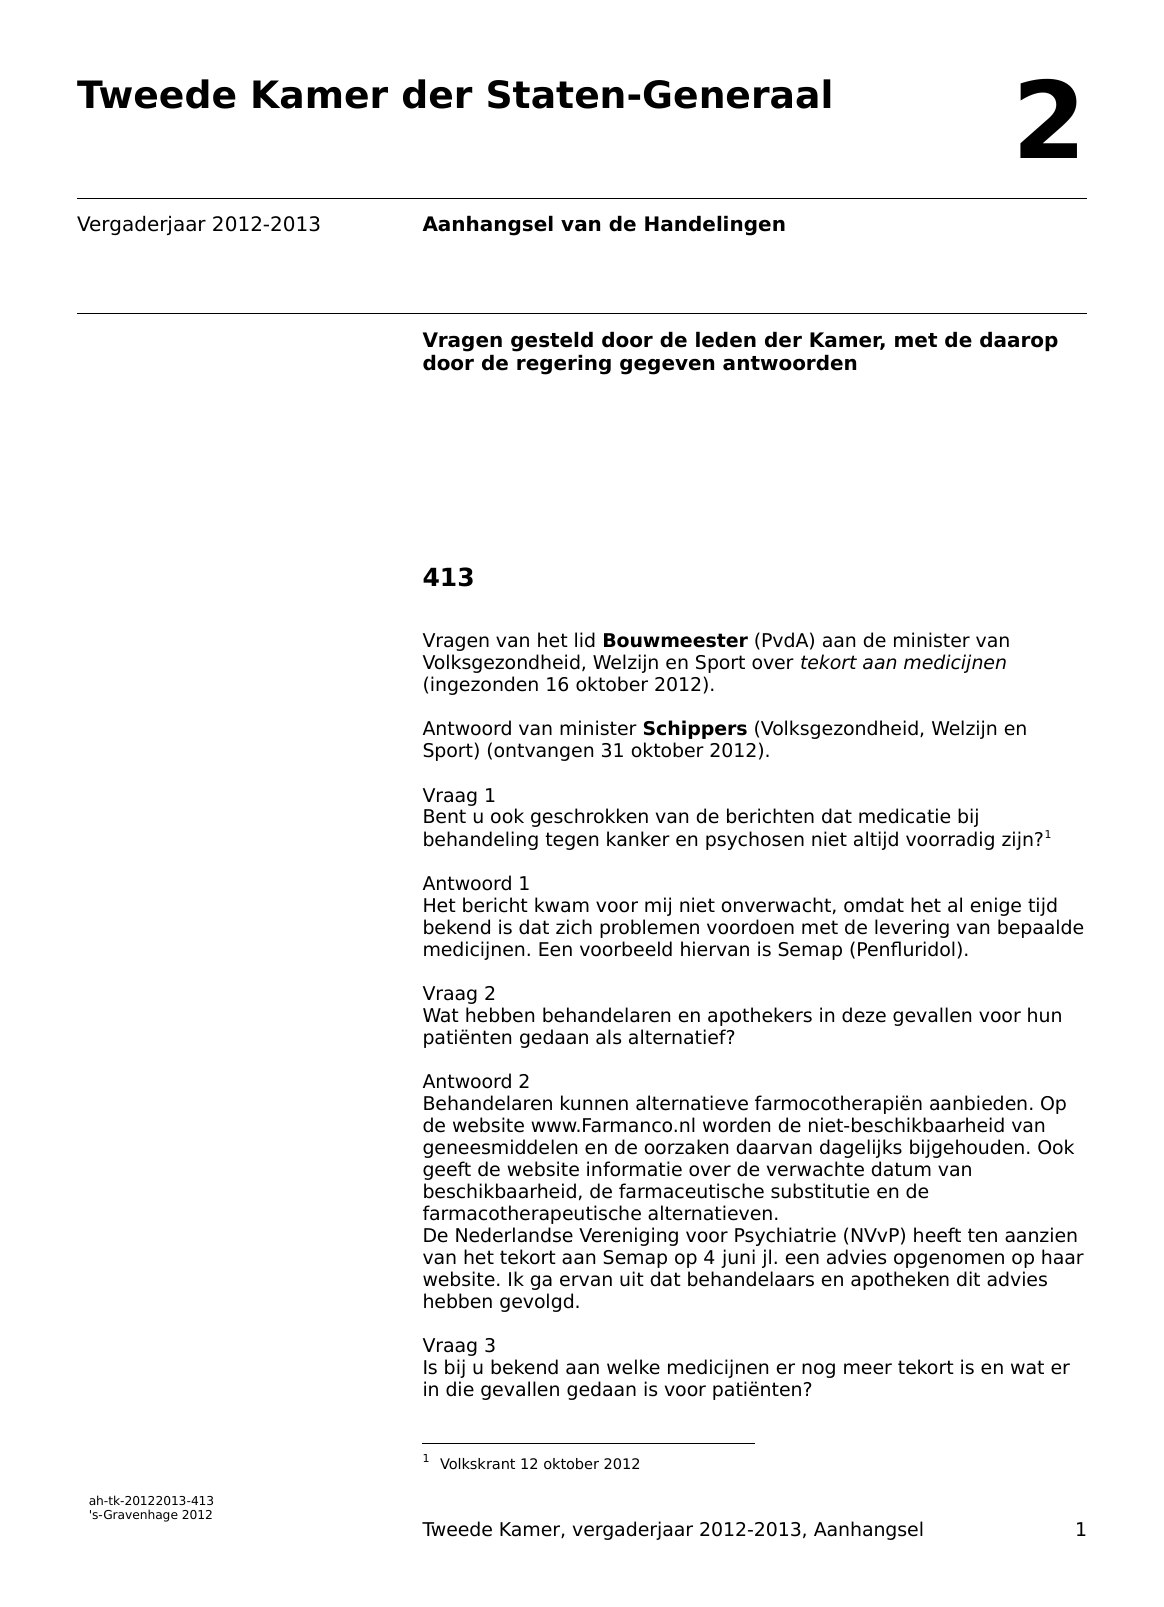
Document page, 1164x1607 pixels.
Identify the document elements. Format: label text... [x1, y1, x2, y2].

table_header 2 [886, 59, 1087, 198]
text Bent u ook geschrokken van de berichten dat medicatie bij behandeling tegen kanker en psychosen niet altijd voorradig zijn? [422, 806, 1087, 850]
text Antwoord 1 [422, 873, 1087, 894]
text ah-tk-20122013-413 [88, 1494, 323, 1508]
table_cell [77, 314, 422, 375]
text 's-Gravenhage 2012 [88, 1508, 323, 1522]
text Vragen van het lid Bouwmeester (PvdA) aan de minister van Volksgezondheid, Welzijn en Sport over tekort aan medicijnen (ingezonden 16 oktober 2012). [422, 630, 1087, 696]
table_header Tweede Kamer der Staten-Generaal [77, 59, 886, 198]
table_cell Vergaderjaar 2012-2013 [77, 199, 422, 313]
text 413 [422, 563, 1087, 592]
text Volkskrant 12 oktober 2012 [422, 1452, 1087, 1474]
text Vraag 3 [422, 1335, 1087, 1357]
text Antwoord van minister Schippers (Volksgezondheid, Welzijn en Sport) (ontvangen 31 oktober 2012). [422, 718, 1087, 762]
text De Nederlandse Vereniging voor Psychiatrie (NVvP) heeft ten aanzien van het tekort aan Semap op 4 juni jl. een advies opgenomen op haar website. Ik ga ervan uit dat behandelaars en apotheken dit advies hebben gevolgd. [422, 1225, 1087, 1313]
text Behandelaren kunnen alternatieve farmocotherapiën aanbieden. Op de website www.Farmanco.nl worden de niet-beschikbaarheid van geneesmiddelen en de oorzaken daarvan dagelijks bijgehouden. Ook geeft de website informatie over de verwachte datum van beschikbaarheid, de farmaceutische substitutie en de farmacotherapeutische alternatieven. [422, 1093, 1087, 1225]
text Wat hebben behandelaren en apothekers in deze gevallen voor hun patiënten gedaan als alternatief? [422, 1005, 1087, 1049]
text Antwoord 2 [422, 1071, 1087, 1093]
table_cell Aanhangsel van de Handelingen [422, 199, 1087, 313]
table_cell Vragen gesteld door de leden der Kamer, met de daarop door de regering gegeven antwoorden [422, 314, 1087, 375]
text Het bericht kwam voor mij niet onverwacht, omdat het al enige tijd bekend is dat zich problemen voordoen met de levering van bepaalde medicijnen. Een voorbeeld hiervan is Semap (Penfluridol). [422, 894, 1087, 961]
text Is bij u bekend aan welke medicijnen er nog meer tekort is en wat er in die gevallen gedaan is voor patiënten? [422, 1357, 1087, 1401]
text Vraag 1 [422, 784, 1087, 806]
text Vraag 2 [422, 983, 1087, 1005]
